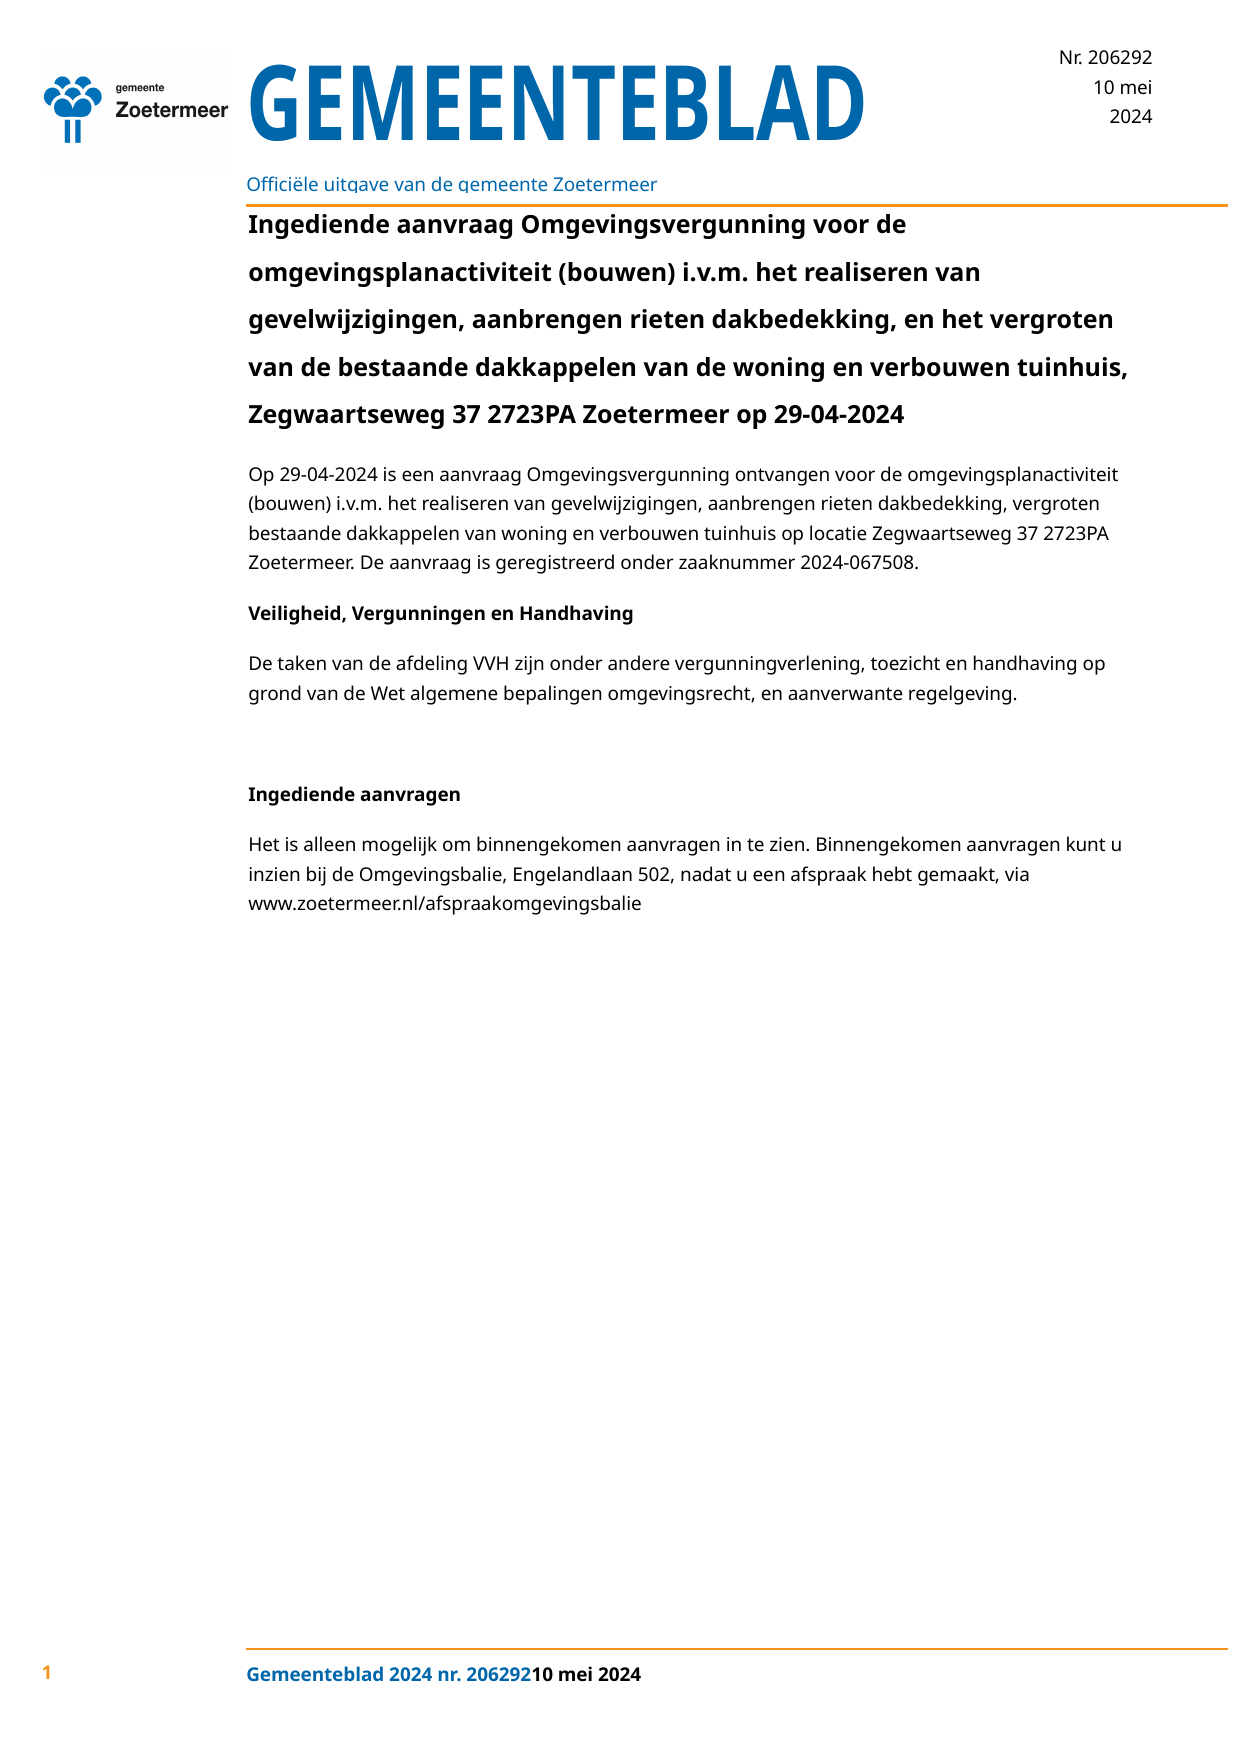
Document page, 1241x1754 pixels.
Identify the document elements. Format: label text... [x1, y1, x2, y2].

text De taken van de afdeling VVH zijn onder andere vergunningverlening, toezicht en handhaving op grond van de Wet algemene bepalingen omgevingsrecht, en aanverwante regelgeving. [248, 650, 1152, 706]
picture [41, 47, 231, 172]
text Ingediende aanvragen [248, 781, 1152, 806]
text Ingediende aanvraag Omgevingsvergunning voor de omgevingsplanactiviteit (bouwen) i.v.m. het realiseren van gevelwijzigingen, aanbrengen rieten dakbedekking, en het vergroten van de bestaande dakkappelen van de woning en verbouwen tuinhuis, Zegwaartseweg 37 2723PA Zoetermeer op 29-04-2024 [248, 207, 1152, 431]
text Veiligheid, Vergunningen en Handhaving [248, 600, 1152, 626]
text Het is alleen mogelijk om binnengekomen aanvragen in te zien. Binnengekomen aanvragen kunt u inzien bij de Omgevingsbalie, Engelandlaan 502, nadat u een afspraak hebt gemaakt, via www.zoetermeer.nl/afspraakomgevingsbalie [248, 831, 1152, 916]
text Op 29-04-2024 is een aanvraag Omgevingsvergunning ontvangen voor de omgevingsplanactiviteit (bouwen) i.v.m. het realiseren van gevelwijzigingen, aanbrengen rieten dakbedekking, vergroten bestaande dakkappelen van woning en verbouwen tuinhuis op locatie Zegwaartseweg 37 2723PA Zoetermeer. De aanvraag is geregistreerd onder zaaknummer 2024-067508. [248, 461, 1152, 575]
